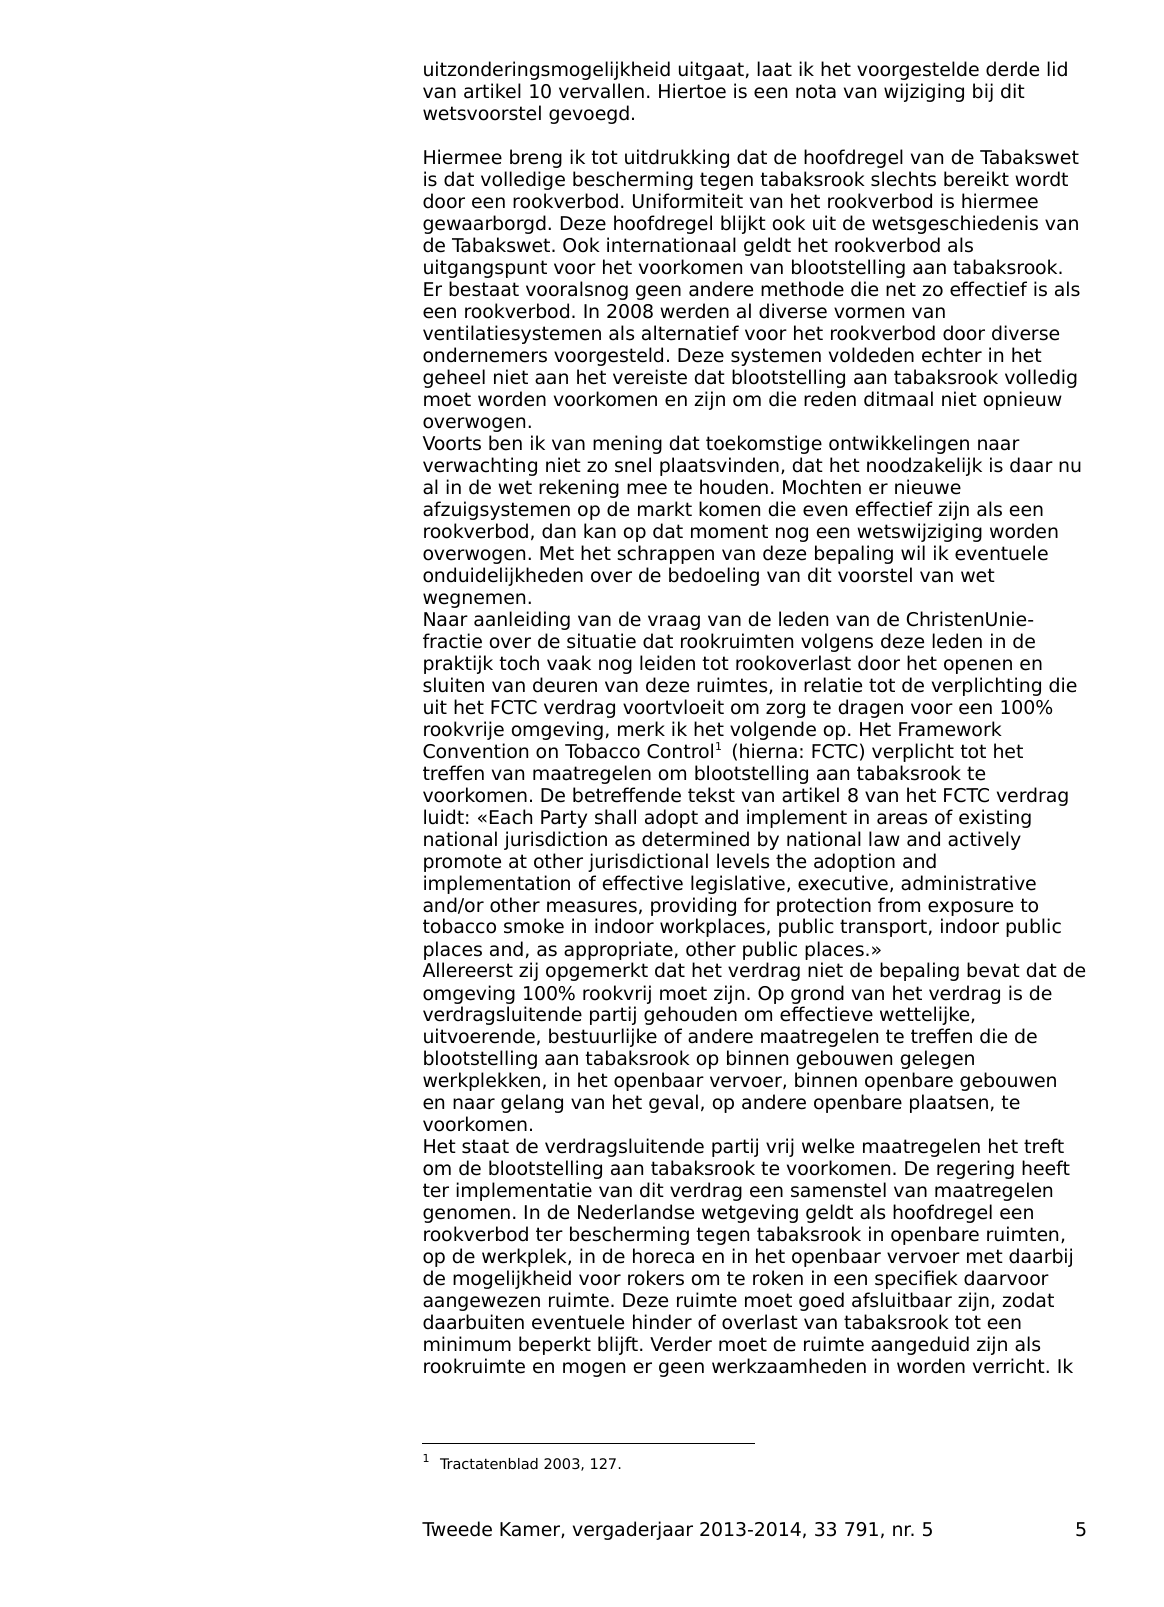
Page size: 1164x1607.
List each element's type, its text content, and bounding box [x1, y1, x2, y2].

text Naar aanleiding van de vraag van de leden van de ChristenUnie-fractie over de situatie dat rookruimten volgens deze leden in de praktijk toch vaak nog leiden tot rookoverlast door het openen en sluiten van deuren van deze ruimtes, in relatie tot de verplichting die uit het FCTC verdrag voortvloeit om zorg te dragen voor een 100% rookvrije omgeving, merk ik het volgende op. Het Framework Convention on Tobacco Control (hierna: FCTC) verplicht tot het treffen van maatregelen om blootstelling aan tabaksrook te voorkomen. De betreffende tekst van artikel 8 van het FCTC verdrag luidt: «Each Party shall adopt and implement in areas of existing national jurisdiction as determined by national law and actively promote at other jurisdictional levels the adoption and implementation of effective legislative, executive, administrative and/or other measures, providing for protection from exposure to tobacco smoke in indoor workplaces, public transport, indoor public places and, as appropriate, other public places.» [422, 609, 1087, 960]
text Tractatenblad 2003, 127. [422, 1452, 1087, 1474]
text Allereerst zij opgemerkt dat het verdrag niet de bepaling bevat dat de omgeving 100% rookvrij moet zijn. Op grond van het verdrag is de verdragsluitende partij gehouden om effectieve wettelijke, uitvoerende, bestuurlijke of andere maatregelen te treffen die de blootstelling aan tabaksrook op binnen gebouwen gelegen werkplekken, in het openbaar vervoer, binnen openbare gebouwen en naar gelang van het geval, op andere openbare plaatsen, te voorkomen. [422, 960, 1087, 1136]
text uitzonderingsmogelijkheid uitgaat, laat ik het voorgestelde derde lid van artikel 10 vervallen. Hiertoe is een nota van wijziging bij dit wetsvoorstel gevoegd. [422, 59, 1087, 125]
text Hiermee breng ik tot uitdrukking dat de hoofdregel van de Tabakswet is dat volledige bescherming tegen tabaksrook slechts bereikt wordt door een rookverbod. Uniformiteit van het rookverbod is hiermee gewaarborgd. Deze hoofdregel blijkt ook uit de wetsgeschiedenis van de Tabakswet. Ook internationaal geldt het rookverbod als uitgangspunt voor het voorkomen van blootstelling aan tabaksrook. Er bestaat vooralsnog geen andere methode die net zo effectief is als een rookverbod. In 2008 werden al diverse vormen van ventilatiesystemen als alternatief voor het rookverbod door diverse ondernemers voorgesteld. Deze systemen voldeden echter in het geheel niet aan het vereiste dat blootstelling aan tabaksrook volledig moet worden voorkomen en zijn om die reden ditmaal niet opnieuw overwogen. [422, 147, 1087, 433]
text Voorts ben ik van mening dat toekomstige ontwikkelingen naar verwachting niet zo snel plaatsvinden, dat het noodzakelijk is daar nu al in de wet rekening mee te houden. Mochten er nieuwe afzuigsystemen op de markt komen die even effectief zijn als een rookverbod, dan kan op dat moment nog een wetswijziging worden overwogen. Met het schrappen van deze bepaling wil ik eventuele onduidelijkheden over de bedoeling van dit voorstel van wet wegnemen. [422, 433, 1087, 609]
text Het staat de verdragsluitende partij vrij welke maatregelen het treft om de blootstelling aan tabaksrook te voorkomen. De regering heeft ter implementatie van dit verdrag een samenstel van maatregelen genomen. In de Nederlandse wetgeving geldt als hoofdregel een rookverbod ter bescherming tegen tabaksrook in openbare ruimten, op de werkplek, in de horeca en in het openbaar vervoer met daarbij de mogelijkheid voor rokers om te roken in een specifiek daarvoor aangewezen ruimte. Deze ruimte moet goed afsluitbaar zijn, zodat daarbuiten eventuele hinder of overlast van tabaksrook tot een minimum beperkt blijft. Verder moet de ruimte aangeduid zijn als rookruimte en mogen er geen werkzaamheden in worden verricht. Ik [422, 1136, 1087, 1378]
